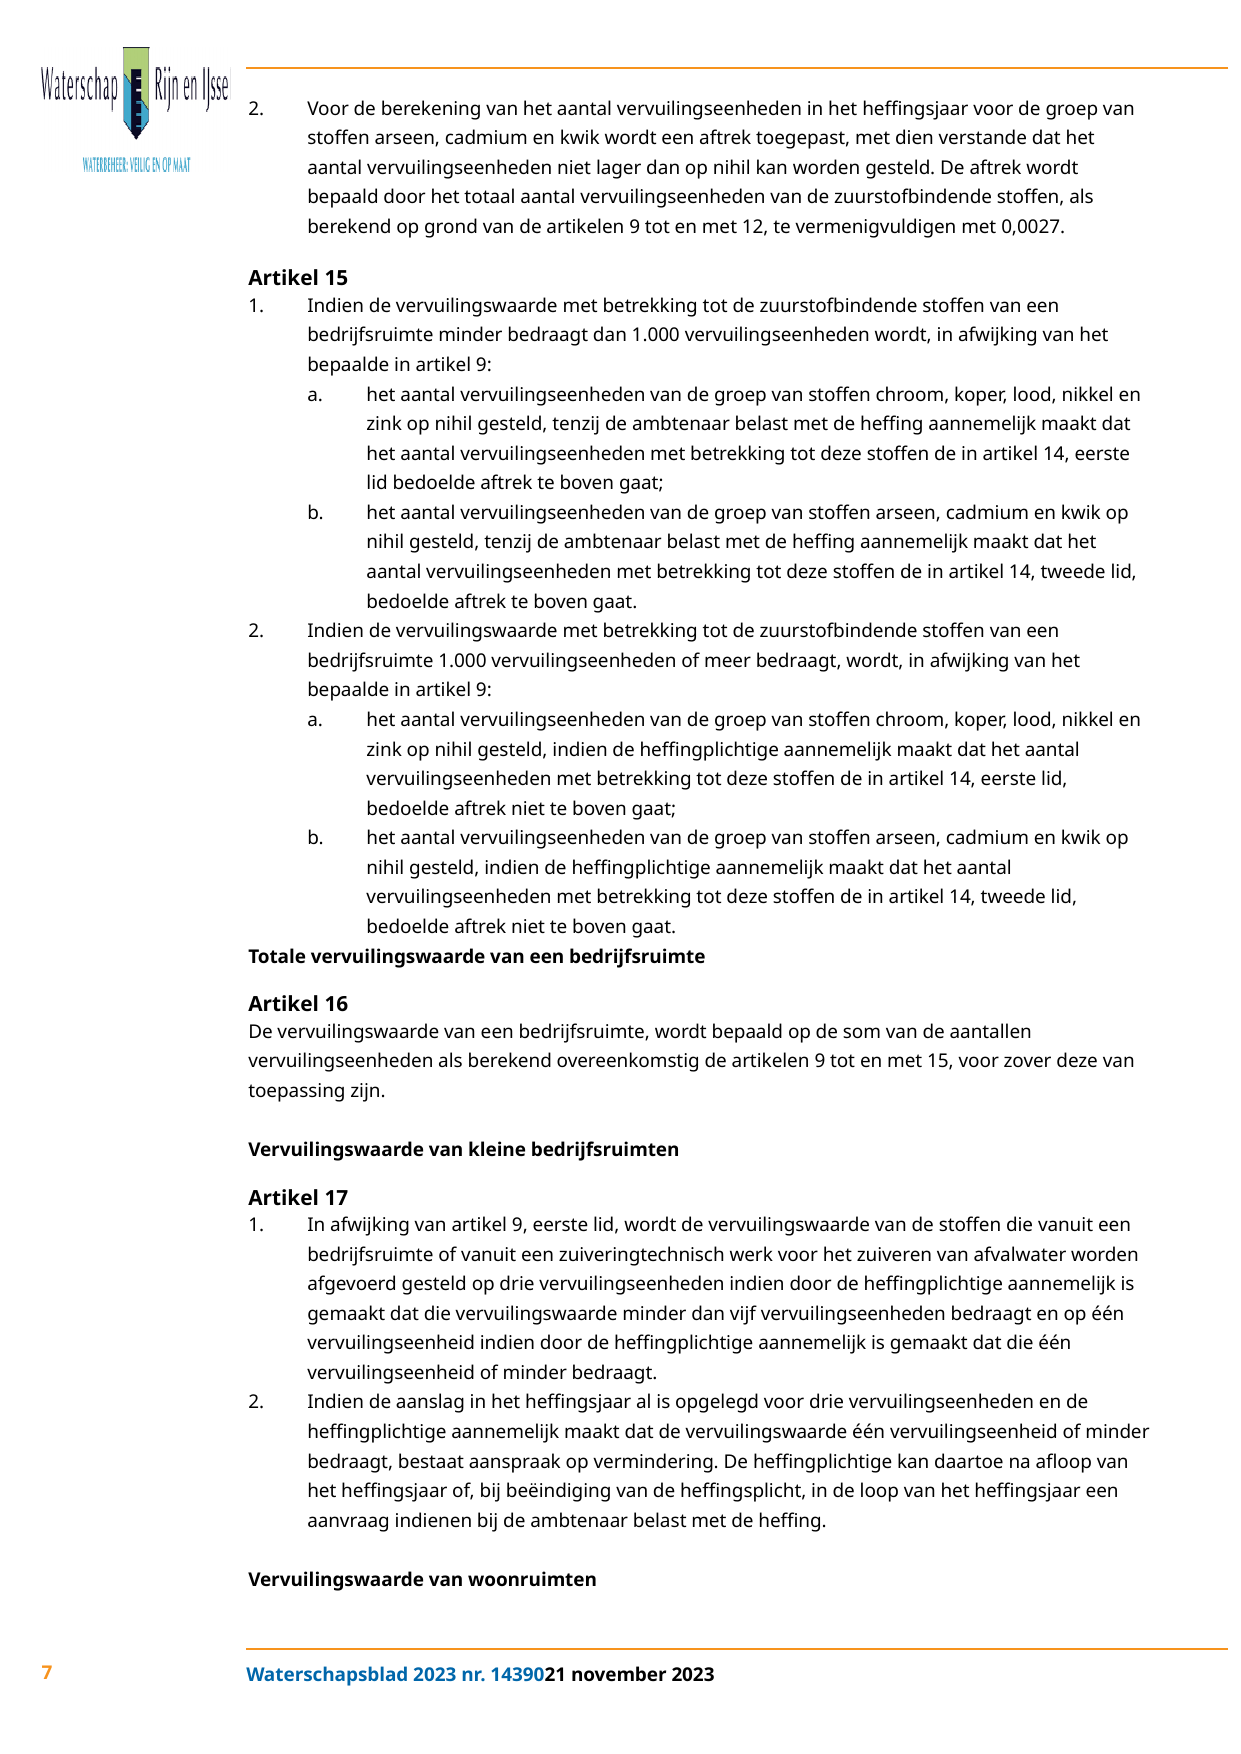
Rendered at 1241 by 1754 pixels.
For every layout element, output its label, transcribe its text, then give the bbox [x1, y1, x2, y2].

text Vervuilingswaarde van woonruimten [248, 1566, 1152, 1592]
text Totale vervuilingswaarde van een bedrijfsruimte [248, 943, 1152, 968]
list In afwijking van artikel 9, eerste lid, wordt de vervuilingswaarde van de stoffen die vanuit een bedrijfsruimte of vanuit een zuiveringtechnisch werk voor het zuiveren van afvalwater worden afgevoerd gesteld op drie vervuilingseenheden indien door de heffingplichtige aannemelijk is gemaakt dat die vervuilingswaarde minder dan vijf vervuilingseenheden bedraagt en op één vervuilingseenheid indien door de heffingplichtige aannemelijk is gemaakt dat die één vervuilingseenheid of minder bedraagt. [248, 1211, 1152, 1385]
text Artikel 16 [248, 989, 1152, 1018]
text Vervuilingswaarde van kleine bedrijfsruimten [248, 1136, 1152, 1162]
list Indien de vervuilingswaarde met betrekking tot de zuurstofbindende stoffen van een bedrijfsruimte 1.000 vervuilingseenheden of meer bedraagt, wordt, in afwijking van het bepaalde in artikel 9: [248, 617, 1152, 702]
list het aantal vervuilingseenheden van de groep van stoffen arseen, cadmium en kwik op nihil gesteld, tenzij de ambtenaar belast met de heffing aannemelijk maakt dat het aantal vervuilingseenheden met betrekking tot deze stoffen de in artikel 14, tweede lid, bedoelde aftrek te boven gaat. [307, 499, 1152, 613]
list Indien de aanslag in het heffingsjaar al is opgelegd voor drie vervuilingseenheden en de heffingplichtige aannemelijk maakt dat de vervuilingswaarde één vervuilingseenheid of minder bedraagt, bestaat aanspraak op vermindering. De heffingplichtige kan daartoe na afloop van het heffingsjaar of, bij beëindiging van de heffingsplicht, in de loop van het heffingsjaar een aanvraag indienen bij de ambtenaar belast met de heffing. [248, 1389, 1152, 1533]
picture [41, 47, 231, 172]
list het aantal vervuilingseenheden van de groep van stoffen chroom, koper, lood, nikkel en zink op nihil gesteld, tenzij de ambtenaar belast met de heffing aannemelijk maakt dat het aantal vervuilingseenheden met betrekking tot deze stoffen de in artikel 14, eerste lid bedoelde aftrek te boven gaat; [307, 381, 1152, 495]
text Artikel 17 [248, 1183, 1152, 1211]
text Artikel 15 [248, 263, 1152, 292]
list Indien de vervuilingswaarde met betrekking tot de zuurstofbindende stoffen van een bedrijfsruimte minder bedraagt dan 1.000 vervuilingseenheden wordt, in afwijking van het bepaalde in artikel 9: [248, 292, 1152, 377]
text De vervuilingswaarde van een bedrijfsruimte, wordt bepaald op de som van de aantallen vervuilingseenheden als berekend overeenkomstig de artikelen 9 tot en met 15, voor zover deze van toepassing zijn. [248, 1018, 1152, 1103]
list het aantal vervuilingseenheden van de groep van stoffen chroom, koper, lood, nikkel en zink op nihil gesteld, indien de heffingplichtige aannemelijk maakt dat het aantal vervuilingseenheden met betrekking tot deze stoffen de in artikel 14, eerste lid, bedoelde aftrek niet te boven gaat; [307, 706, 1152, 821]
list het aantal vervuilingseenheden van de groep van stoffen arseen, cadmium en kwik op nihil gesteld, indien de heffingplichtige aannemelijk maakt dat het aantal vervuilingseenheden met betrekking tot deze stoffen de in artikel 14, tweede lid, bedoelde aftrek niet te boven gaat. [307, 824, 1152, 939]
list Voor de berekening van het aantal vervuilingseenheden in het heffingsjaar voor de groep van stoffen arseen, cadmium en kwik wordt een aftrek toegepast, met dien verstande dat het aantal vervuilingseenheden niet lager dan op nihil kan worden gesteld. De aftrek wordt bepaald door het totaal aantal vervuilingseenheden van de zuurstofbindende stoffen, als berekend op grond van de artikelen 9 tot en met 12, te vermenigvuldigen met 0,0027. [248, 95, 1152, 239]
